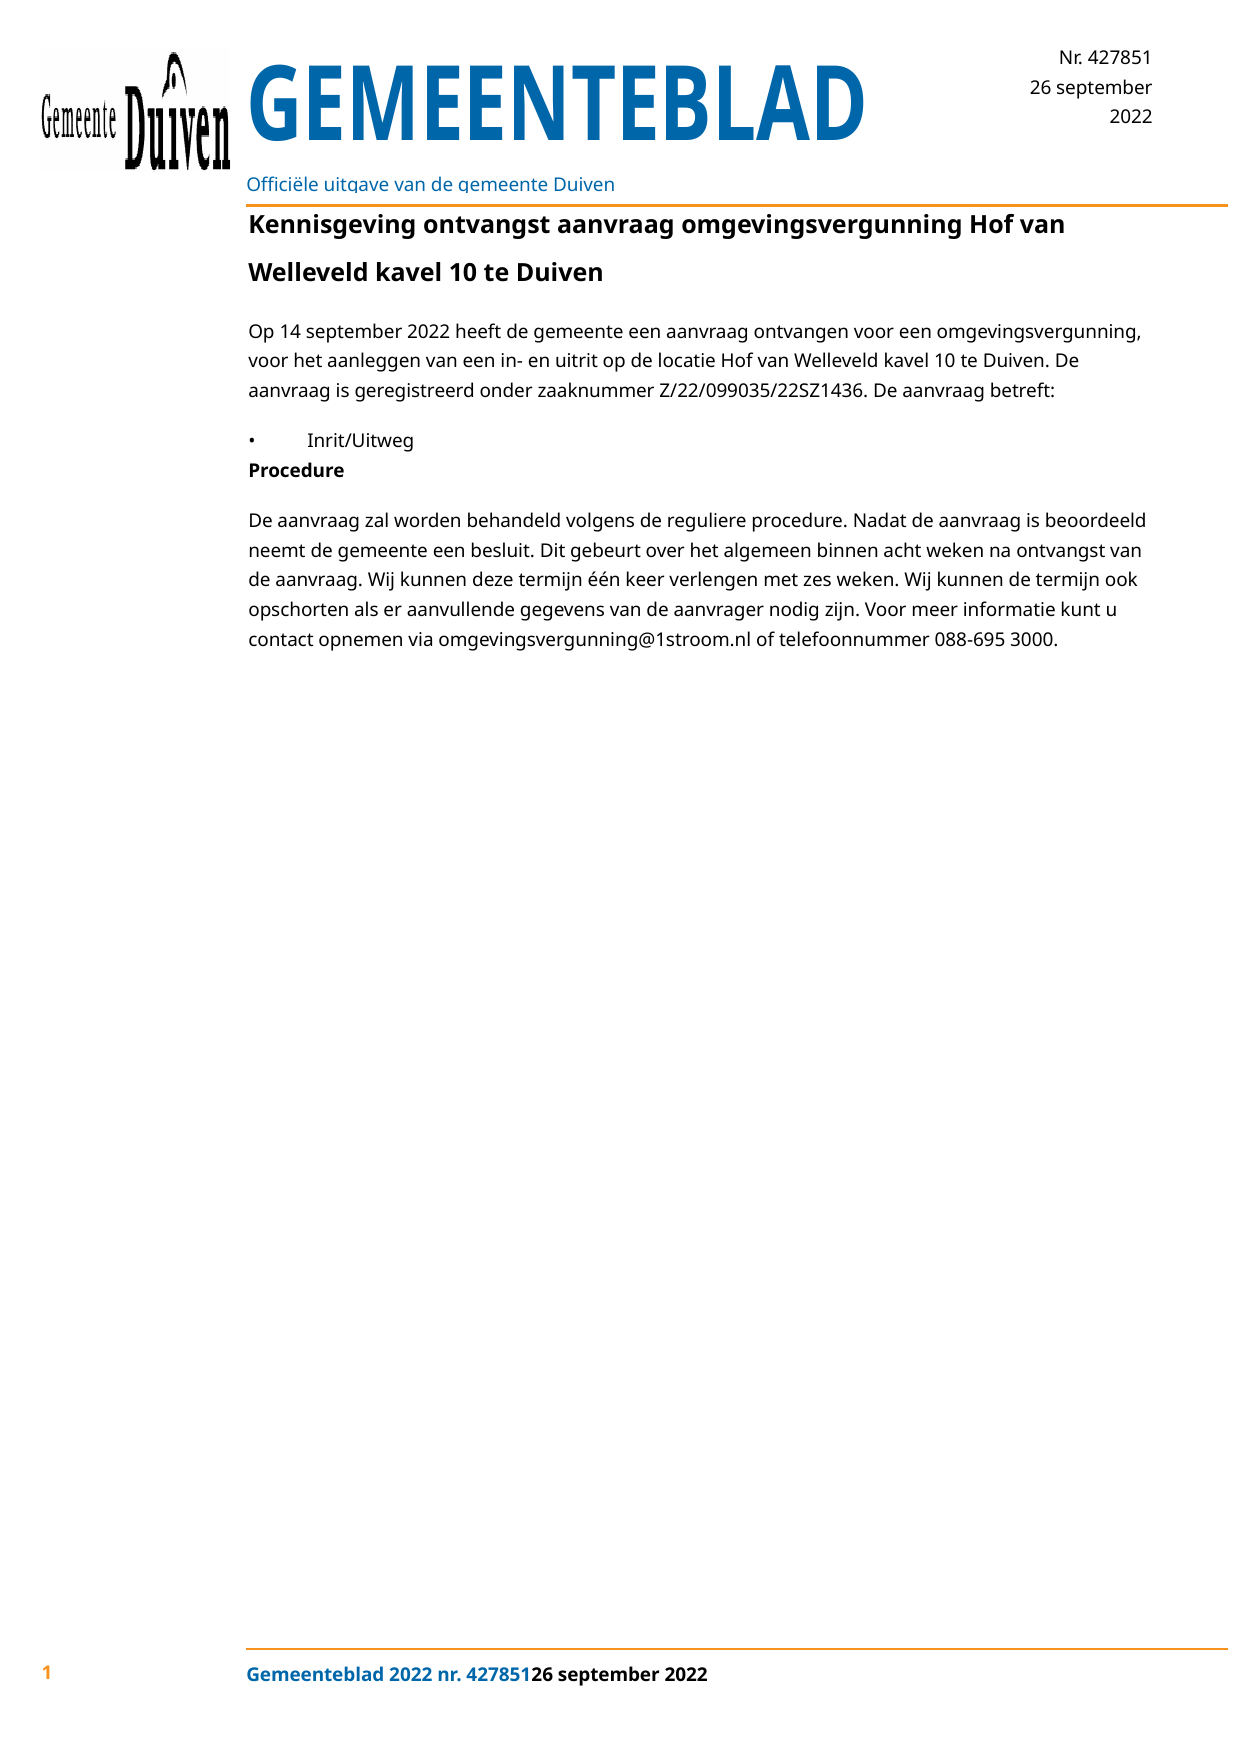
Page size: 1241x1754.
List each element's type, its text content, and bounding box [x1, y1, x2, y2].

text Op 14 september 2022 heeft de gemeente een aanvraag ontvangen voor een omgevingsvergunning, voor het aanleggen van een in- en uitrit op de locatie Hof van Welleveld kavel 10 te Duiven. De aanvraag is geregistreerd onder zaaknummer Z/22/099035/22SZ1436. De aanvraag betreft: [248, 318, 1152, 403]
text Procedure [248, 457, 1152, 483]
text Kennisgeving ontvangst aanvraag omgevingsvergunning Hof van Welleveld kavel 10 te Duiven [248, 207, 1152, 288]
text De aanvraag zal worden behandeld volgens de reguliere procedure. Nadat de aanvraag is beoordeeld neemt de gemeente een besluit. Dit gebeurt over het algemeen binnen acht weken na ontvangst van de aanvraag. Wij kunnen deze termijn één keer verlengen met zes weken. Wij kunnen de termijn ook opschorten als er aanvullende gegevens van de aanvrager nodig zijn. Voor meer informatie kunt u contact opnemen via omgevingsvergunning@1stroom.nl of telefoonnummer 088-695 3000. [248, 507, 1152, 652]
list Inrit/Uitweg [248, 427, 1152, 453]
picture [41, 47, 231, 172]
